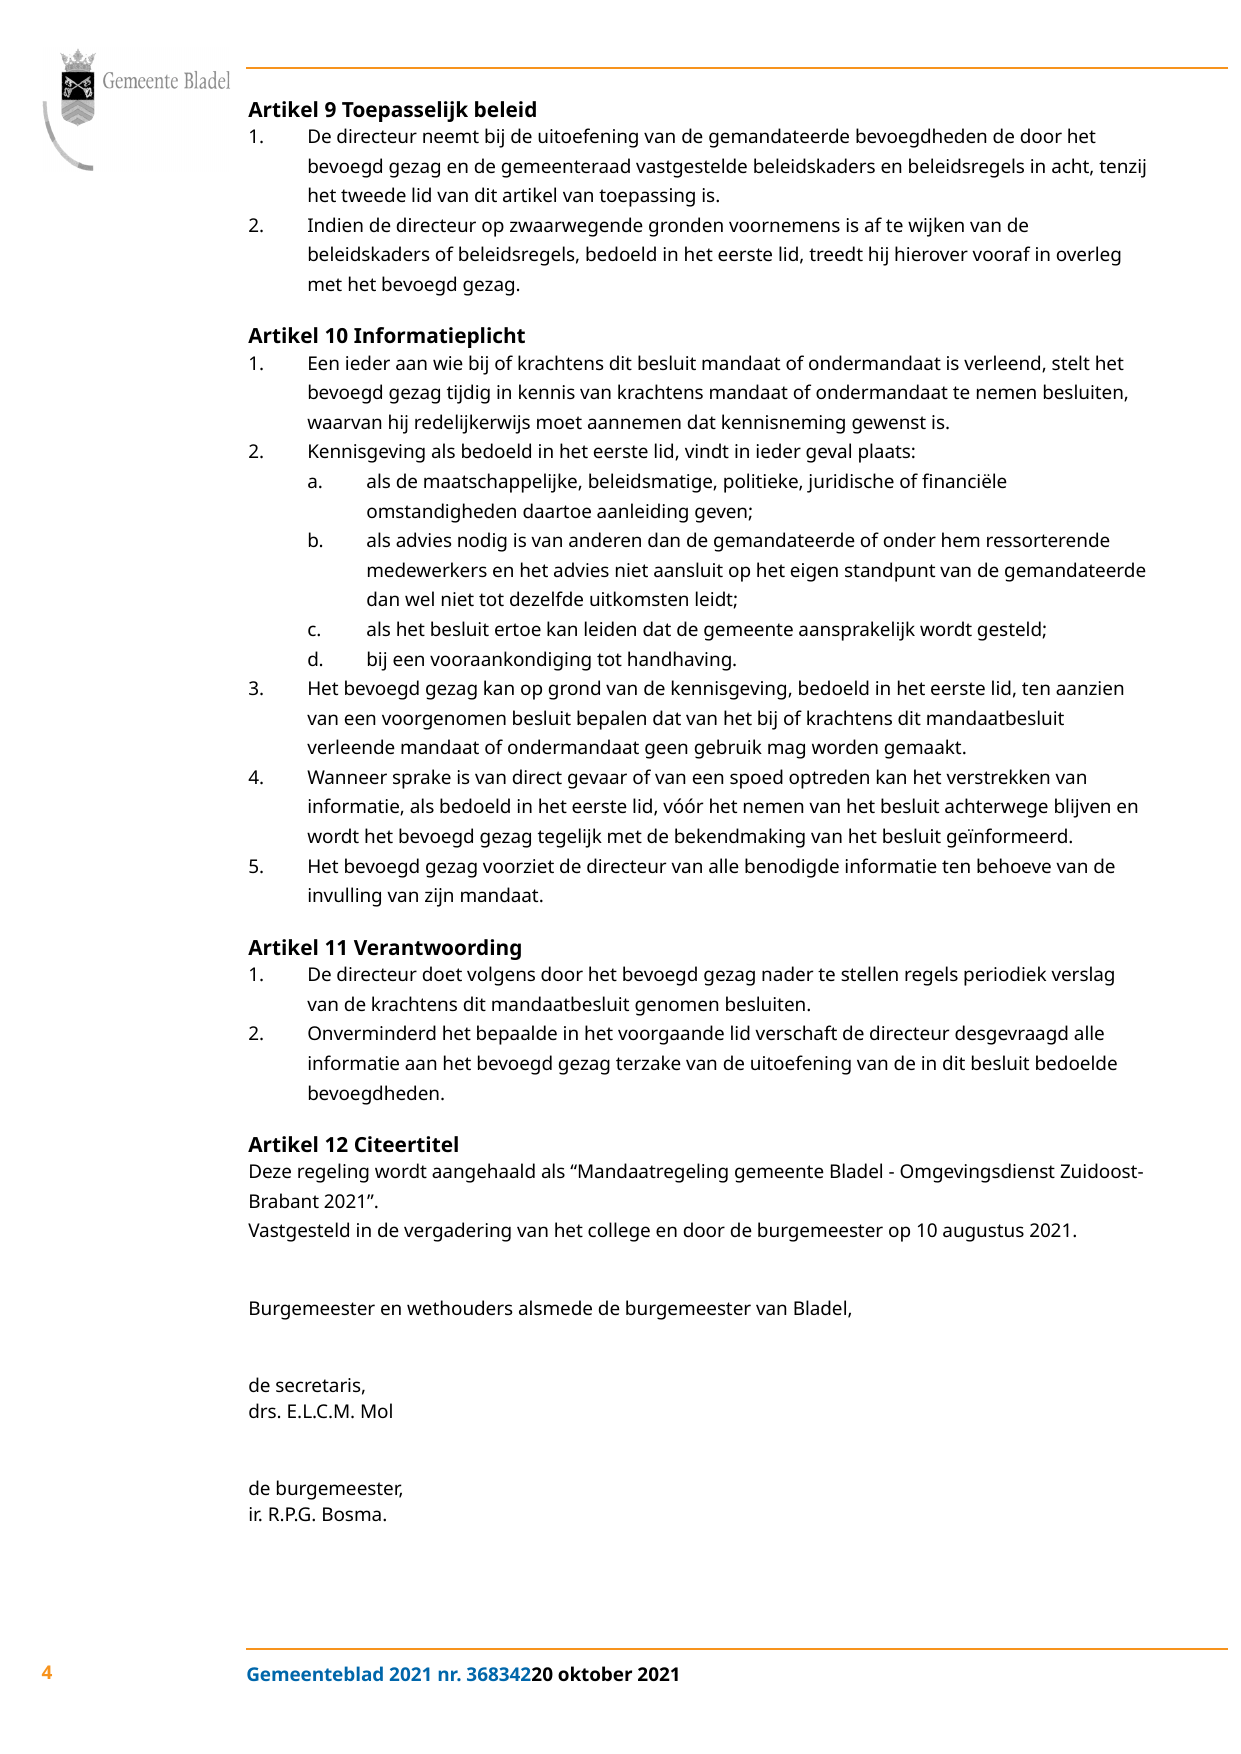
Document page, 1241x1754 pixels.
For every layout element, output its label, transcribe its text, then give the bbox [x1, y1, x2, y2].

list Wanneer sprake is van direct gevaar of van een spoed optreden kan het verstrekken van informatie, als bedoeld in het eerste lid, vóór het nemen van het besluit achterwege blijven en wordt het bevoegd gezag tegelijk met de bekendmaking van het besluit geïnformeerd. [248, 764, 1152, 849]
text Artikel 10 Informatieplicht [248, 322, 1152, 350]
list als het besluit ertoe kan leiden dat de gemeente aansprakelijk wordt gesteld; [307, 616, 1152, 642]
text Artikel 11 Verantwoording [248, 933, 1152, 961]
list als advies nodig is van anderen dan de gemandateerde of onder hem ressorterende medewerkers en het advies niet aansluit op het eigen standpunt van de gemandateerde dan wel niet tot dezelfde uitkomsten leidt; [307, 527, 1152, 612]
text Vastgesteld in de vergadering van het college en door de burgemeester op 10 augustus 2021. [248, 1218, 1152, 1243]
text Deze regeling wordt aangehaald als “Mandaatregeling gemeente Bladel - Omgevingsdienst Zuidoost-Brabant 2021”. [248, 1158, 1152, 1214]
text ir. R.P.G. Bosma. [248, 1501, 1152, 1526]
list bij een vooraankondiging tot handhaving. [307, 646, 1152, 672]
list Het bevoegd gezag voorziet de directeur van alle benodigde informatie ten behoeve van de invulling van zijn mandaat. [248, 853, 1152, 908]
list De directeur doet volgens door het bevoegd gezag nader te stellen regels periodiek verslag van de krachtens dit mandaatbesluit genomen besluiten. [248, 961, 1152, 1017]
text Artikel 12 Citeertitel [248, 1130, 1152, 1158]
list Indien de directeur op zwaarwegende gronden voornemens is af te wijken van de beleidskaders of beleidsregels, bedoeld in het eerste lid, treedt hij hierover vooraf in overleg met het bevoegd gezag. [248, 212, 1152, 297]
list Kennisgeving als bedoeld in het eerste lid, vindt in ieder geval plaats: [248, 439, 1152, 464]
text de secretaris, [248, 1372, 1152, 1398]
list als de maatschappelijke, beleidsmatige, politieke, juridische of financiële omstandigheden daartoe aanleiding geven; [307, 468, 1152, 524]
text Artikel 9 Toepasselijk beleid [248, 95, 1152, 123]
text Burgemeester en wethouders alsmede de burgemeester van Bladel, [248, 1295, 1152, 1321]
text de burgemeester, [248, 1475, 1152, 1501]
list De directeur neemt bij de uitoefening van de gemandateerde bevoegdheden de door het bevoegd gezag en de gemeenteraad vastgestelde beleidskaders en beleidsregels in acht, tenzij het tweede lid van dit artikel van toepassing is. [248, 123, 1152, 208]
list Een ieder aan wie bij of krachtens dit besluit mandaat of ondermandaat is verleend, stelt het bevoegd gezag tijdig in kennis van krachtens mandaat of ondermandaat te nemen besluiten, waarvan hij redelijkerwijs moet aannemen dat kennisneming gewenst is. [248, 350, 1152, 435]
picture [41, 47, 231, 172]
list Het bevoegd gezag kan op grond van de kennisgeving, bedoeld in het eerste lid, ten aanzien van een voorgenomen besluit bepalen dat van het bij of krachtens dit mandaatbesluit verleende mandaat of ondermandaat geen gebruik mag worden gemaakt. [248, 675, 1152, 760]
text drs. E.L.C.M. Mol [248, 1398, 1152, 1423]
list Onverminderd het bepaalde in het voorgaande lid verschaft de directeur desgevraagd alle informatie aan het bevoegd gezag terzake van de uitoefening van de in dit besluit bedoelde bevoegdheden. [248, 1021, 1152, 1105]
